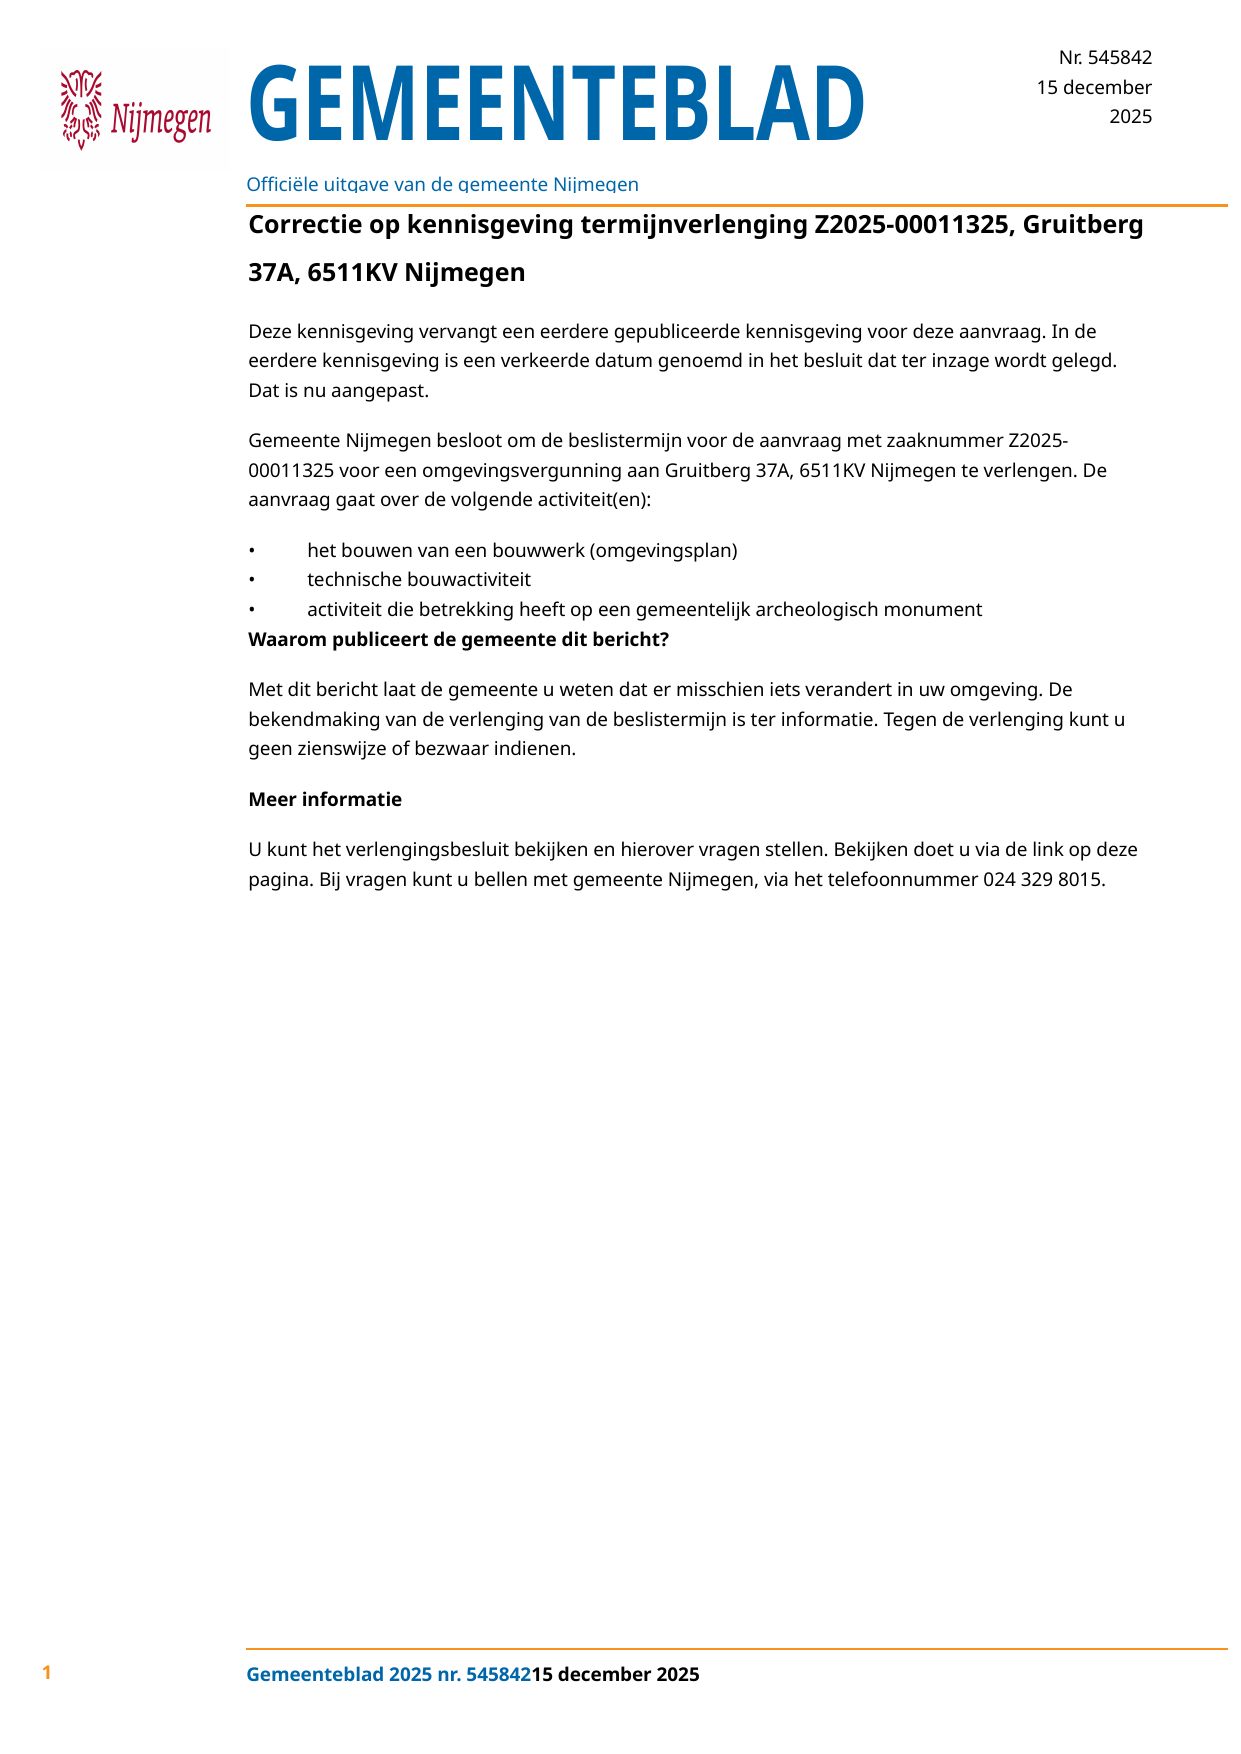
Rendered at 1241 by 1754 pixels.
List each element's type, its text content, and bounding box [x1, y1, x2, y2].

picture [41, 47, 231, 172]
text Correctie op kennisgeving termijnverlenging Z2025-00011325, Gruitberg 37A, 6511KV Nijmegen [248, 207, 1152, 288]
text U kunt het verlengingsbesluit bekijken en hierover vragen stellen. Bekijken doet u via de link op deze pagina. Bij vragen kunt u bellen met gemeente Nijmegen, via het telefoonnummer 024 329 8015. [248, 836, 1152, 892]
text Met dit bericht laat de gemeente u weten dat er misschien iets verandert in uw omgeving. De bekendmaking van de verlenging van de beslistermijn is ter informatie. Tegen de verlenging kunt u geen zienswijze of bezwaar indienen. [248, 676, 1152, 761]
text Deze kennisgeving vervangt een eerdere gepubliceerde kennisgeving voor deze aanvraag. In de eerdere kennisgeving is een verkeerde datum genoemd in het besluit dat ter inzage wordt gelegd. Dat is nu aangepast. [248, 318, 1152, 403]
list technische bouwactiviteit [248, 567, 1152, 592]
list activiteit die betrekking heeft op een gemeentelijk archeologisch monument [248, 596, 1152, 622]
text Meer informatie [248, 786, 1152, 812]
list het bouwen van een bouwwerk (omgevingsplan) [248, 537, 1152, 563]
text Gemeente Nijmegen besloot om de beslistermijn voor de aanvraag met zaaknummer Z2025-00011325 voor een omgevingsvergunning aan Gruitberg 37A, 6511KV Nijmegen te verlengen. De aanvraag gaat over de volgende activiteit(en): [248, 427, 1152, 512]
text Waarom publiceert de gemeente dit bericht? [248, 626, 1152, 652]
